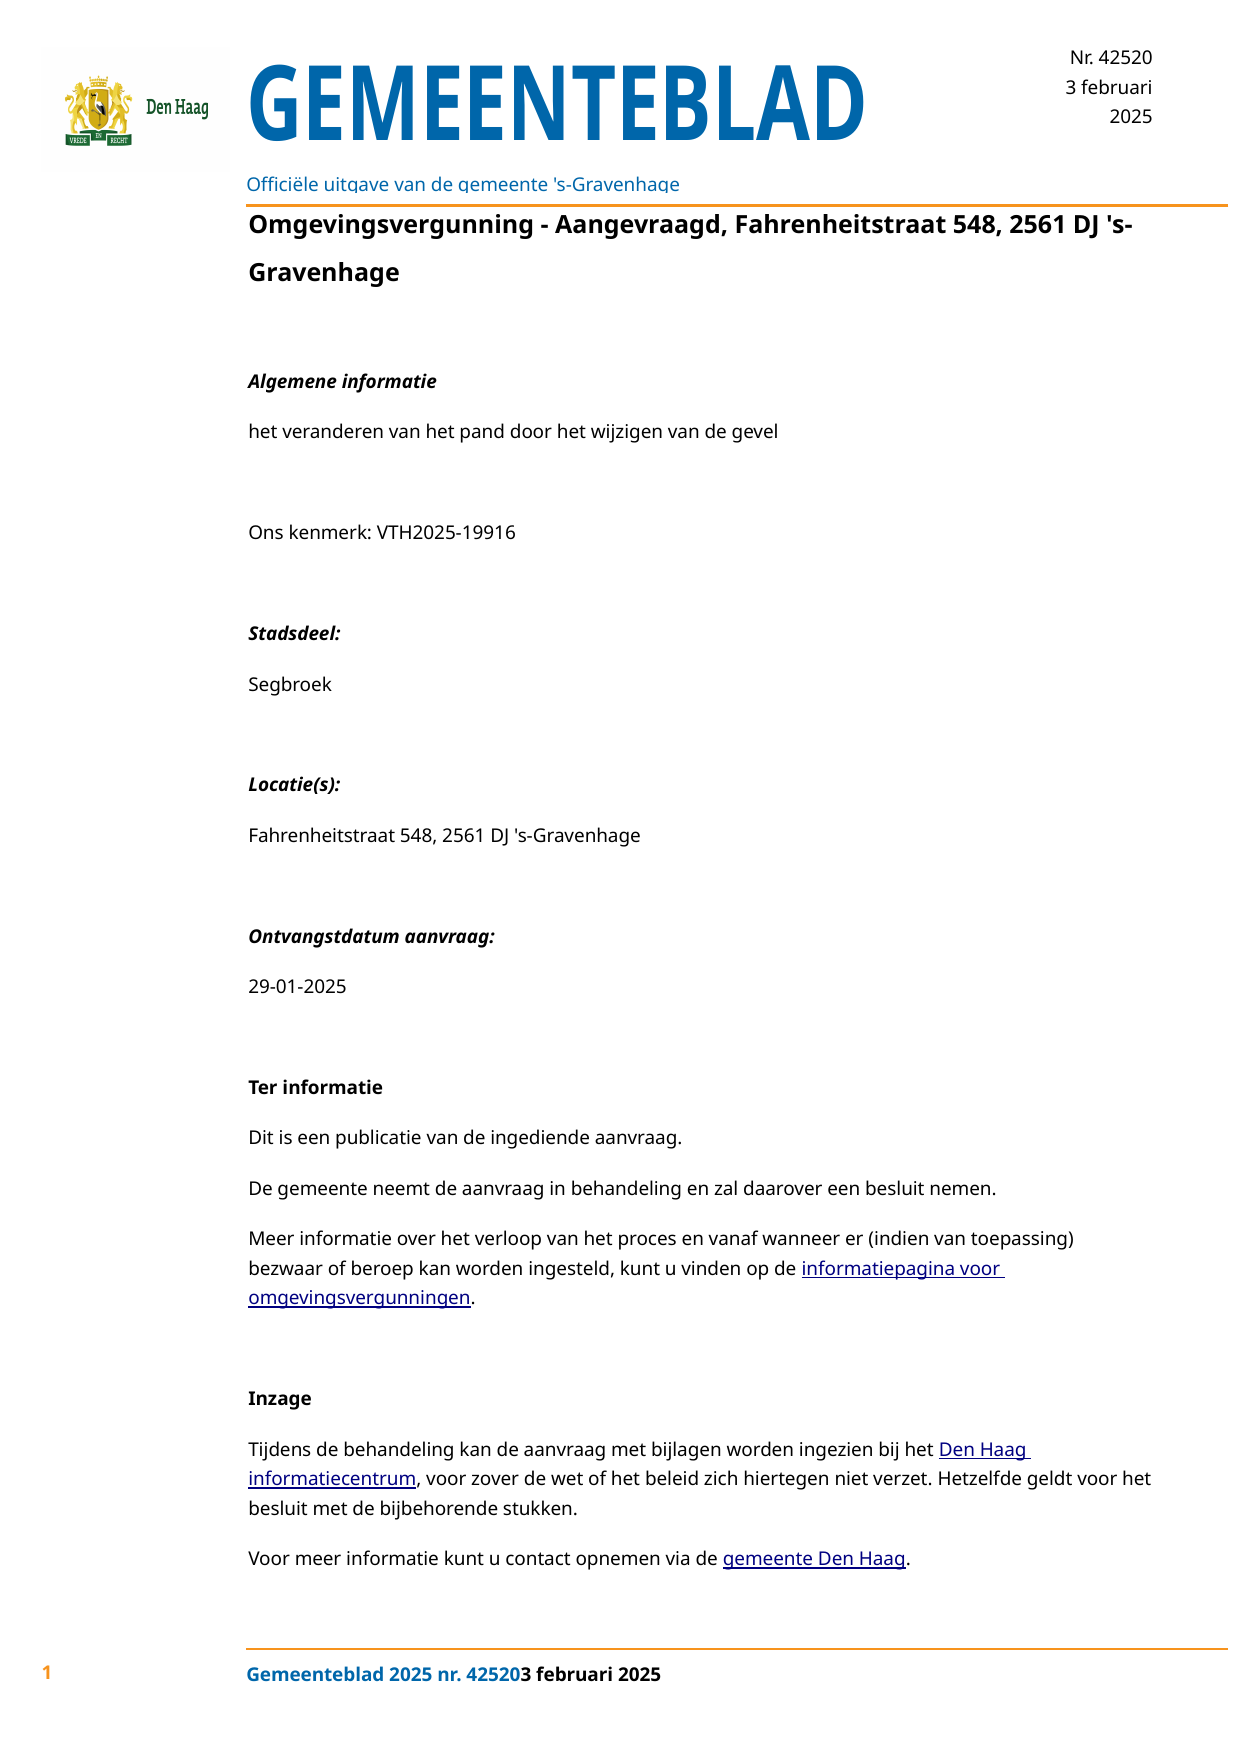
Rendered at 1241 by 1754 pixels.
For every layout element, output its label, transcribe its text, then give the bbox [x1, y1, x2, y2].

text Dit is een publicatie van de ingediende aanvraag. [248, 1124, 1152, 1150]
text Tijdens de behandeling kan de aanvraag met bijlagen worden ingezien bij het Den Haag informatiecentrum, voor zover de wet of het beleid zich hiertegen niet verzet. Hetzelfde geldt voor het besluit met de bijbehorende stukken. [248, 1436, 1152, 1521]
text het veranderen van het pand door het wijzigen van de gevel [248, 419, 1152, 444]
text Omgevingsvergunning - Aangevraagd, Fahrenheitstraat 548, 2561 DJ 's-Gravenhage [248, 207, 1152, 288]
text De gemeente neemt de aanvraag in behandeling en zal daarover een besluit nemen. [248, 1175, 1152, 1201]
text Ter informatie [248, 1074, 1152, 1100]
text Meer informatie over het verloop van het proces en vanaf wanneer er (indien van toepassing) bezwaar of beroep kan worden ingesteld, kunt u vinden op de informatiepagina voor omgevingsvergunningen. [248, 1225, 1152, 1310]
text Voor meer informatie kunt u contact opnemen via de gemeente Den Haag. [248, 1545, 1152, 1571]
text Algemene informatie [248, 368, 1152, 394]
text Segbroek [248, 671, 1152, 697]
picture [41, 47, 231, 172]
text Stadsdeel: [248, 620, 1152, 646]
text Ons kenmerk: VTH2025-19916 [248, 519, 1152, 545]
text Fahrenheitstraat 548, 2561 DJ 's-Gravenhage [248, 822, 1152, 848]
text Inzage [248, 1385, 1152, 1411]
text 29-01-2025 [248, 973, 1152, 999]
text Ontvangstdatum aanvraag: [248, 923, 1152, 949]
text Locatie(s): [248, 772, 1152, 797]
